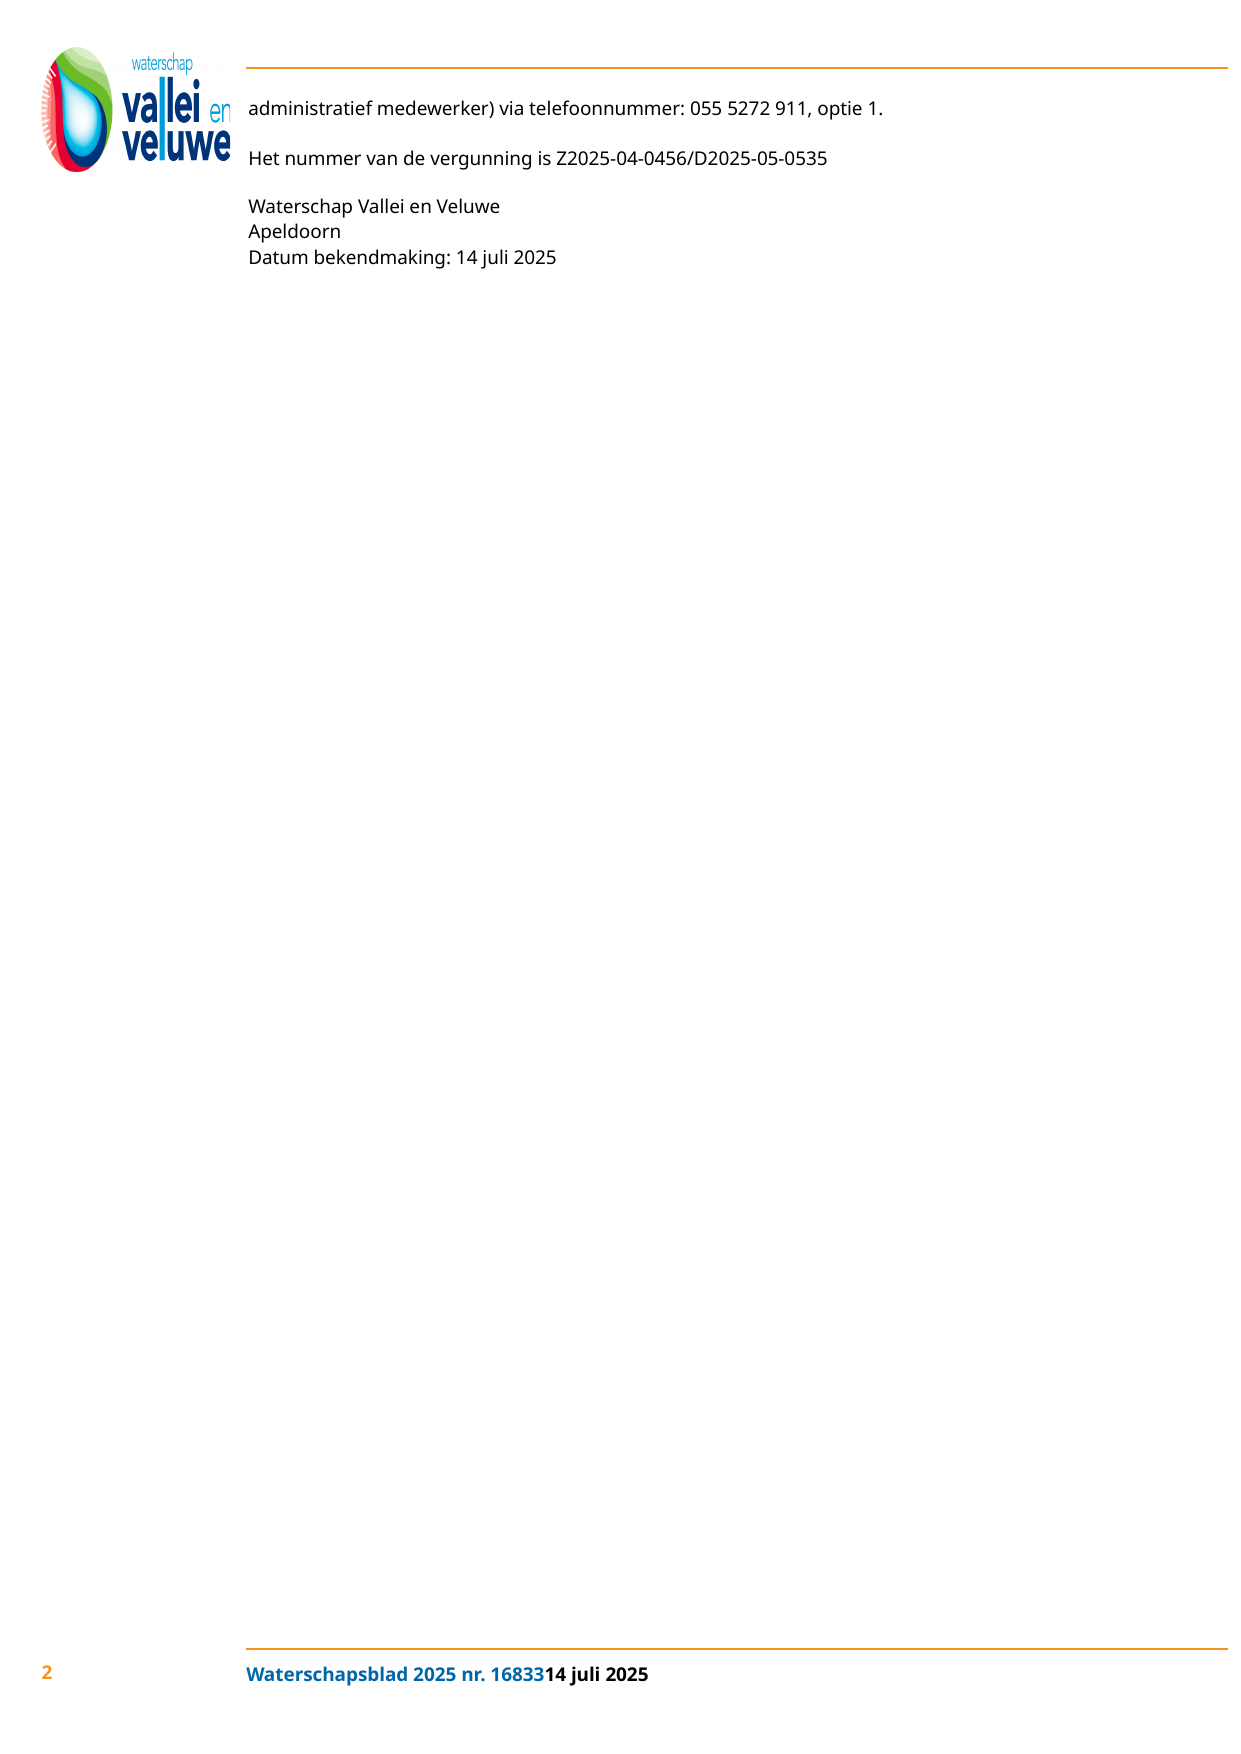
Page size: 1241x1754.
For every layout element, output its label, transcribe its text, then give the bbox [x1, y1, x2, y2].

text Apeldoorn [248, 219, 1152, 244]
text Waterschap Vallei en Veluwe [248, 193, 1152, 219]
text Datum bekendmaking: 14 juli 2025 [248, 244, 1152, 270]
picture [41, 47, 231, 172]
text Het nummer van de vergunning is Z2025-04-0456/D2025-05-0535 [248, 145, 1152, 171]
text administratief medewerker) via telefoonnummer: 055 5272 911, optie 1. [248, 95, 1152, 121]
